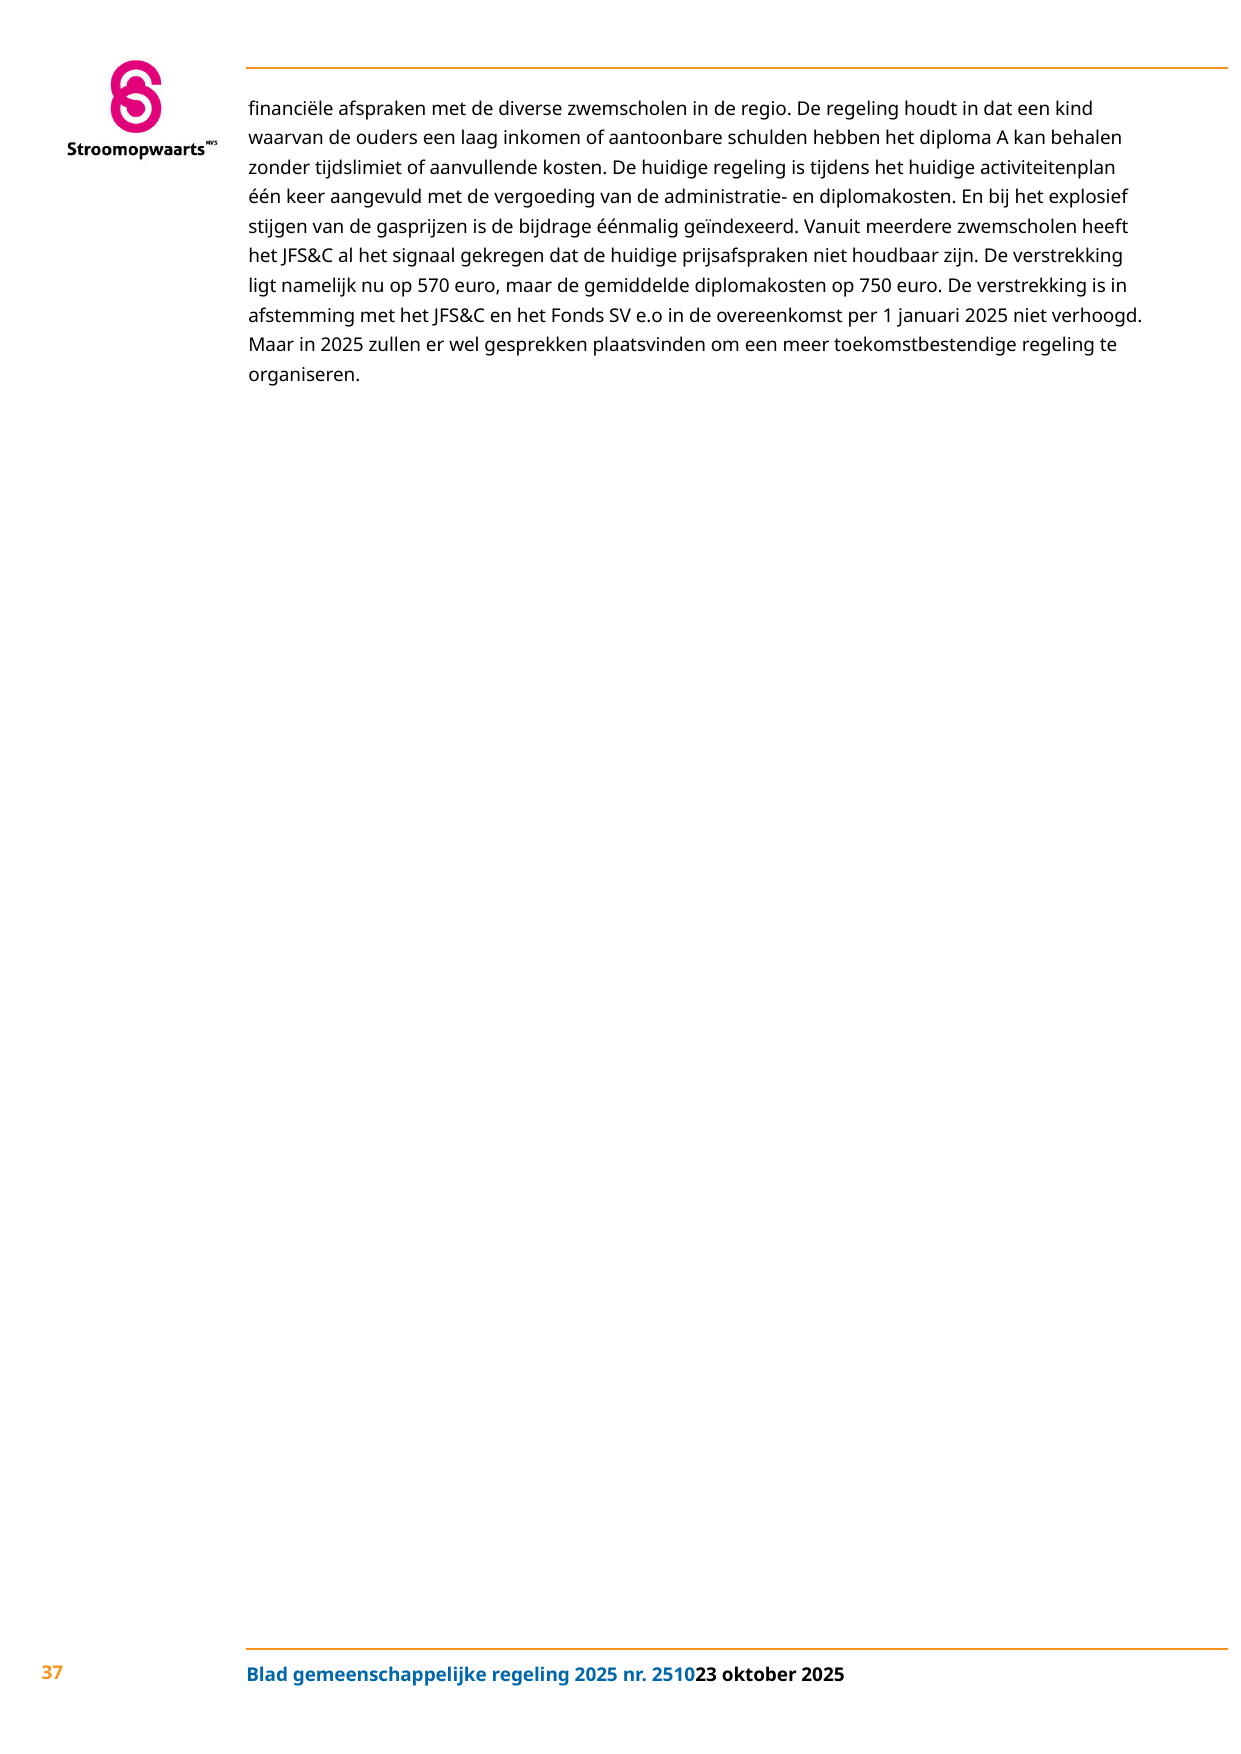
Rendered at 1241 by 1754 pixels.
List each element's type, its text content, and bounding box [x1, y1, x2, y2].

text financiële afspraken met de diverse zwemscholen in de regio. De regeling houdt in dat een kind waarvan de ouders een laag inkomen of aantoonbare schulden hebben het diploma A kan behalen zonder tijdslimiet of aanvullende kosten. De huidige regeling is tijdens het huidige activiteitenplan één keer aangevuld met de vergoeding van de administratie- en diplomakosten. En bij het explosief stijgen van de gasprijzen is de bijdrage éénmalig geïndexeerd. Vanuit meerdere zwemscholen heeft het JFS&C al het signaal gekregen dat de huidige prijsafspraken niet houdbaar zijn. De verstrekking ligt namelijk nu op 570 euro, maar de gemiddelde diplomakosten op 750 euro. De verstrekking is in afstemming met het JFS&C en het Fonds SV e.o in de overeenkomst per 1 januari 2025 niet verhoogd. Maar in 2025 zullen er wel gesprekken plaatsvinden om een meer toekomstbestendige regeling te organiseren. [248, 95, 1152, 387]
picture [41, 47, 231, 172]
